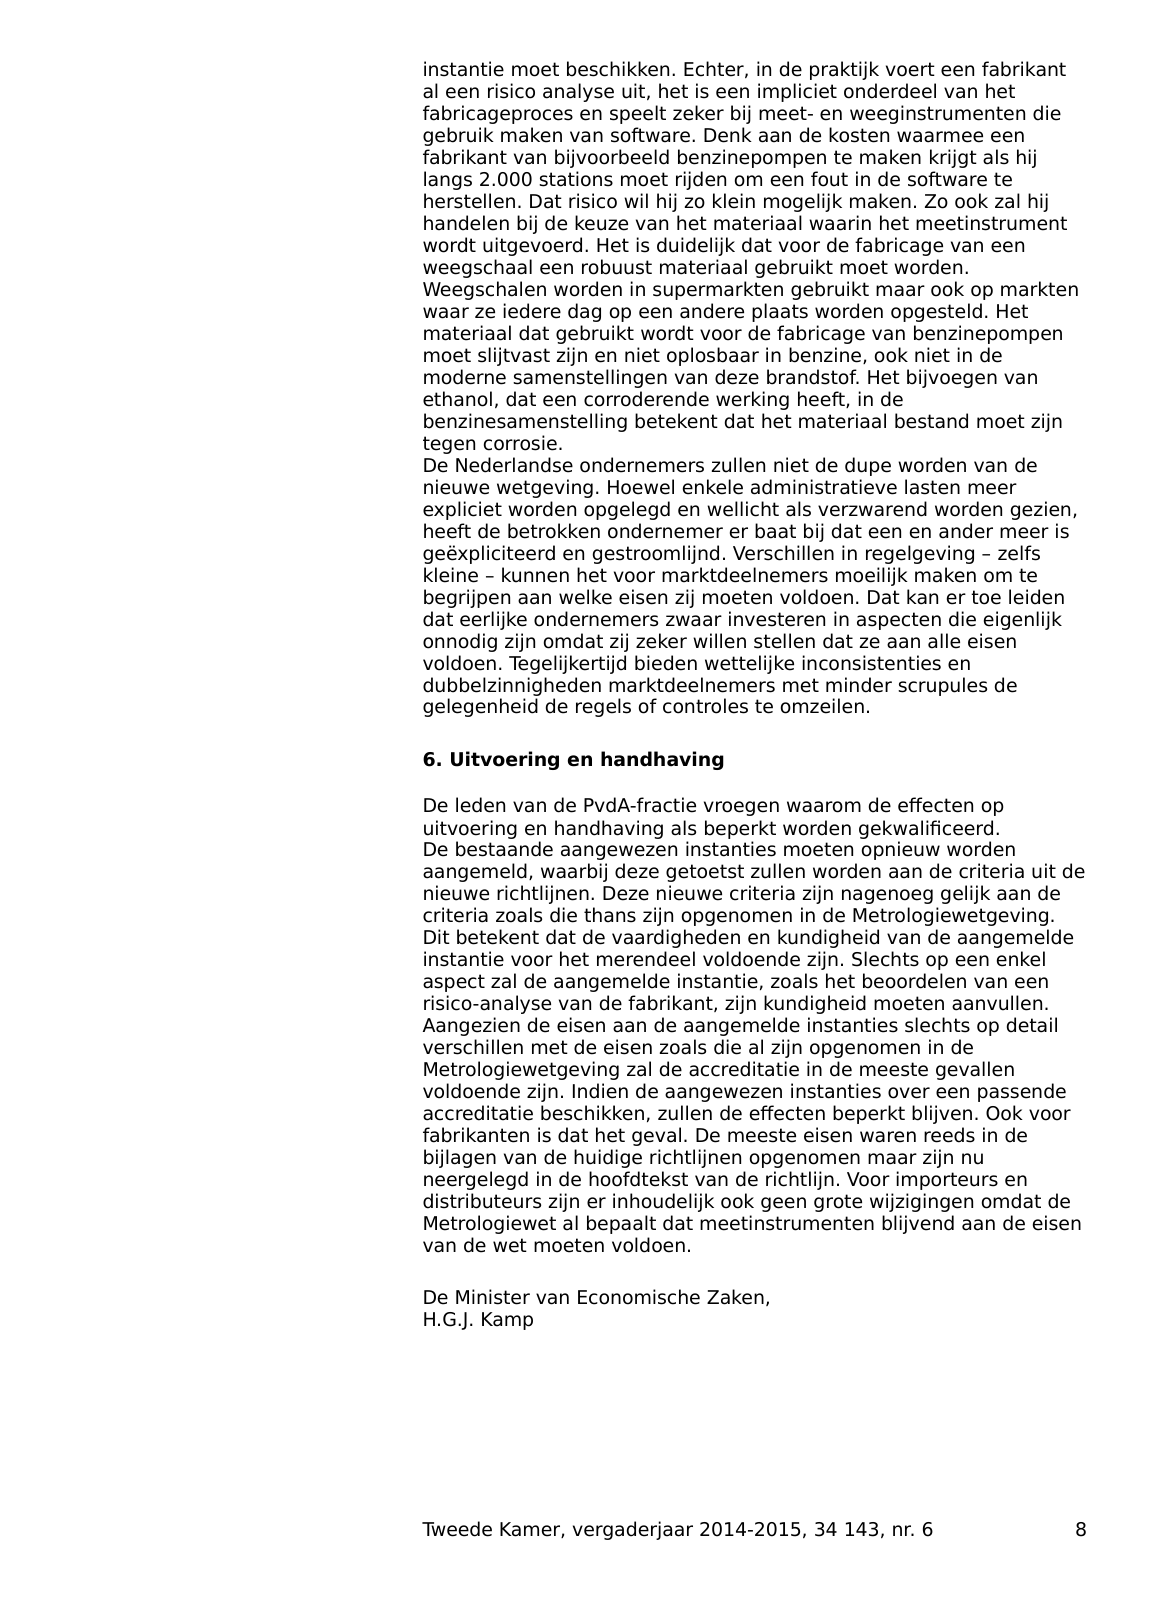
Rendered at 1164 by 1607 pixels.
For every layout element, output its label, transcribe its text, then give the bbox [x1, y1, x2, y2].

text De Minister van Economische Zaken, H.G.J. Kamp [422, 1287, 1087, 1331]
text De Nederlandse ondernemers zullen niet de dupe worden van de nieuwe wetgeving. Hoewel enkele administratieve lasten meer expliciet worden opgelegd en wellicht als verzwarend worden gezien, heeft de betrokken ondernemer er baat bij dat een en ander meer is geëxpliciteerd en gestroomlijnd. Verschillen in regelgeving – zelfs kleine – kunnen het voor marktdeelnemers moeilijk maken om te begrijpen aan welke eisen zij moeten voldoen. Dat kan er toe leiden dat eerlijke ondernemers zwaar investeren in aspecten die eigenlijk onnodig zijn omdat zij zeker willen stellen dat ze aan alle eisen voldoen. Tegelijkertijd bieden wettelijke inconsistenties en dubbelzinnigheden marktdeelnemers met minder scrupules de gelegenheid de regels of controles te omzeilen. [422, 455, 1087, 718]
text instantie moet beschikken. Echter, in de praktijk voert een fabrikant al een risico analyse uit, het is een impliciet onderdeel van het fabricageproces en speelt zeker bij meet- en weeginstrumenten die gebruik maken van software. Denk aan de kosten waarmee een fabrikant van bijvoorbeeld benzinepompen te maken krijgt als hij langs 2.000 stations moet rijden om een fout in de software te herstellen. Dat risico wil hij zo klein mogelijk maken. Zo ook zal hij handelen bij de keuze van het materiaal waarin het meetinstrument wordt uitgevoerd. Het is duidelijk dat voor de fabricage van een weegschaal een robuust materiaal gebruikt moet worden. Weegschalen worden in supermarkten gebruikt maar ook op markten waar ze iedere dag op een andere plaats worden opgesteld. Het materiaal dat gebruikt wordt voor de fabricage van benzinepompen moet slijtvast zijn en niet oplosbaar in benzine, ook niet in de moderne samenstellingen van deze brandstof. Het bijvoegen van ethanol, dat een corroderende werking heeft, in de benzinesamenstelling betekent dat het materiaal bestand moet zijn tegen corrosie. [422, 59, 1087, 455]
text De leden van de PvdA-fractie vroegen waarom de effecten op uitvoering en handhaving als beperkt worden gekwalificeerd. [422, 795, 1087, 839]
text De bestaande aangewezen instanties moeten opnieuw worden aangemeld, waarbij deze getoetst zullen worden aan de criteria uit de nieuwe richtlijnen. Deze nieuwe criteria zijn nagenoeg gelijk aan de criteria zoals die thans zijn opgenomen in de Metrologiewetgeving. Dit betekent dat de vaardigheden en kundigheid van de aangemelde instantie voor het merendeel voldoende zijn. Slechts op een enkel aspect zal de aangemelde instantie, zoals het beoordelen van een risico-analyse van de fabrikant, zijn kundigheid moeten aanvullen. Aangezien de eisen aan de aangemelde instanties slechts op detail verschillen met de eisen zoals die al zijn opgenomen in de Metrologiewetgeving zal de accreditatie in de meeste gevallen voldoende zijn. Indien de aangewezen instanties over een passende accreditatie beschikken, zullen de effecten beperkt blijven. Ook voor fabrikanten is dat het geval. De meeste eisen waren reeds in de bijlagen van de huidige richtlijnen opgenomen maar zijn nu neergelegd in de hoofdtekst van de richtlijn. Voor importeurs en distributeurs zijn er inhoudelijk ook geen grote wijzigingen omdat de Metrologiewet al bepaalt dat meetinstrumenten blijvend aan de eisen van de wet moeten voldoen. [422, 839, 1087, 1257]
subtitle 6. Uitvoering en handhaving [422, 748, 1087, 770]
